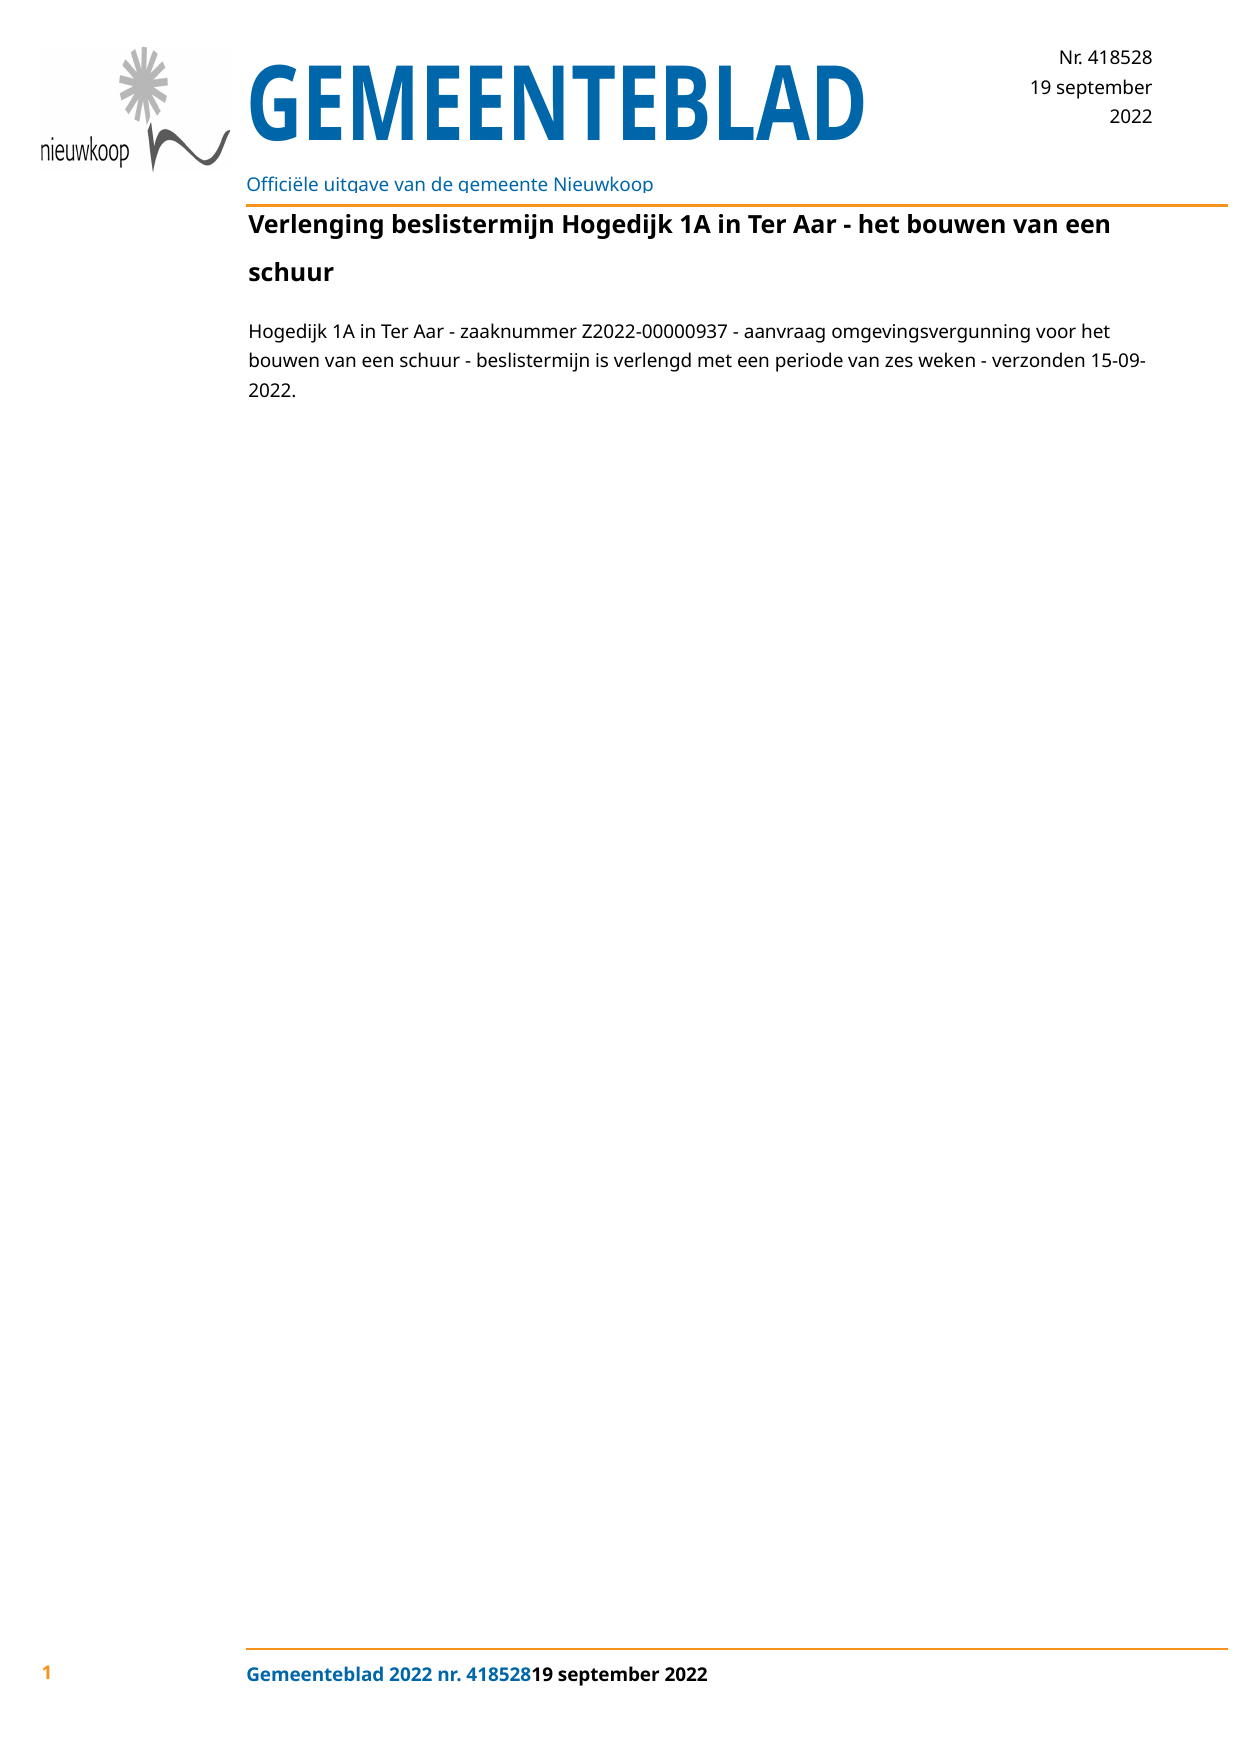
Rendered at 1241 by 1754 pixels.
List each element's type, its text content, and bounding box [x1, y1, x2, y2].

text Verlenging beslistermijn Hogedijk 1A in Ter Aar - het bouwen van een schuur [248, 207, 1152, 288]
picture [41, 47, 231, 172]
text Hogedijk 1A in Ter Aar - zaaknummer Z2022-00000937 - aanvraag omgevingsvergunning voor het bouwen van een schuur - beslistermijn is verlengd met een periode van zes weken - verzonden 15-09-2022. [248, 318, 1152, 403]
